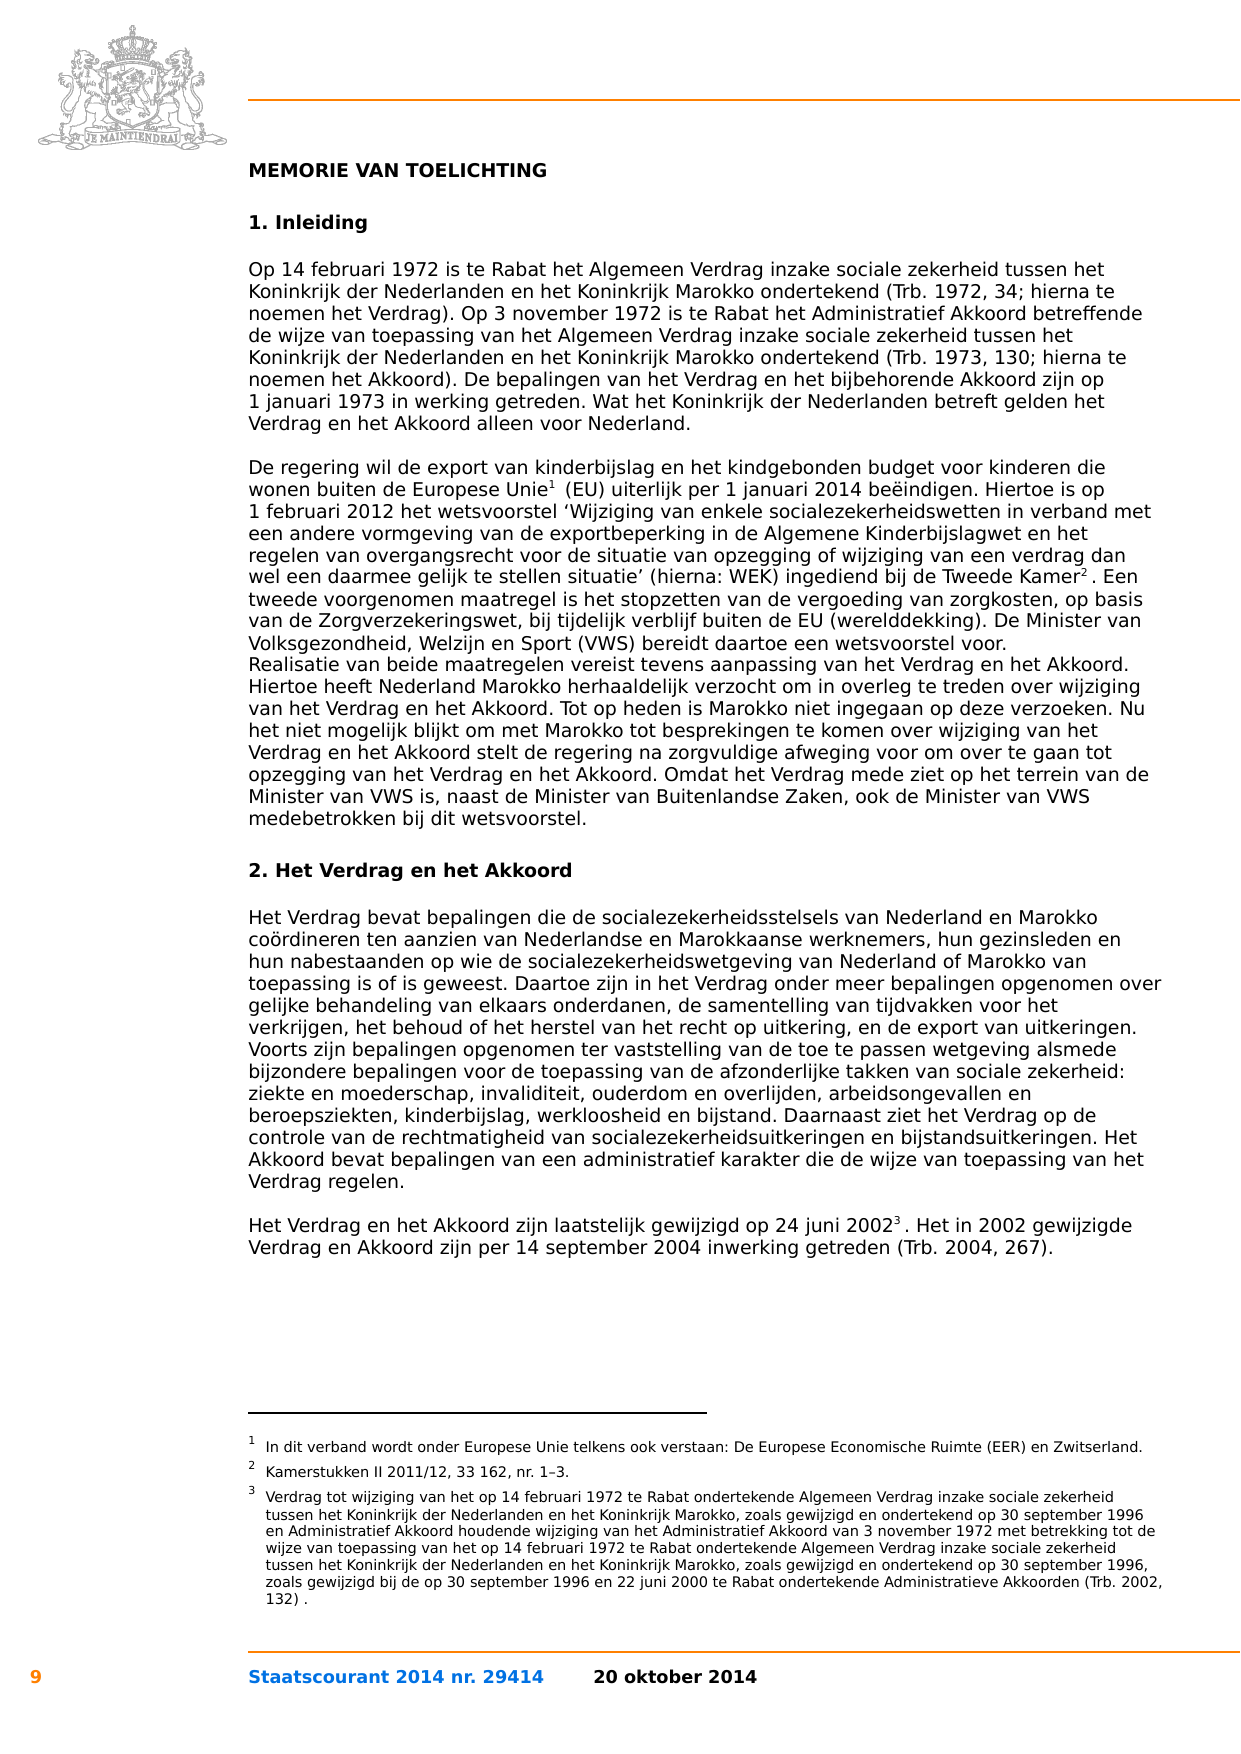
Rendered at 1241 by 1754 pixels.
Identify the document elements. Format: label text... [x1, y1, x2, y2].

text Het Verdrag bevat bepalingen die de socialezekerheidsstelsels van Nederland en Marokko coördineren ten aanzien van Nederlandse en Marokkaanse werknemers, hun gezinsleden en hun nabestaanden op wie de socialezekerheidswetgeving van Nederland of Marokko van toepassing is of is geweest. Daartoe zijn in het Verdrag onder meer bepalingen opgenomen over gelijke behandeling van elkaars onderdanen, de samentelling van tijdvakken voor het verkrijgen, het behoud of het herstel van het recht op uitkering, en de export van uitkeringen. Voorts zijn bepalingen opgenomen ter vaststelling van de toe te passen wetgeving alsmede bijzondere bepalingen voor de toepassing van de afzonderlijke takken van sociale zekerheid: ziekte en moederschap, invaliditeit, ouderdom en overlijden, arbeidsongevallen en beroepsziekten, kinderbijslag, werkloosheid en bijstand. Daarnaast ziet het Verdrag op de controle van de rechtmatigheid van socialezekerheidsuitkeringen en bijstandsuitkeringen. Het Akkoord bevat bepalingen van een administratief karakter die de wijze van toepassing van het Verdrag regelen. [248, 907, 1163, 1193]
text Realisatie van beide maatregelen vereist tevens aanpassing van het Verdrag en het Akkoord. Hiertoe heeft Nederland Marokko herhaaldelijk verzocht om in overleg te treden over wijziging van het Verdrag en het Akkoord. Tot op heden is Marokko niet ingegaan op deze verzoeken. Nu het niet mogelijk blijkt om met Marokko tot besprekingen te komen over wijziging van het Verdrag en het Akkoord stelt de regering na zorgvuldige afweging voor om over te gaan tot opzegging van het Verdrag en het Akkoord. Omdat het Verdrag mede ziet op het terrein van de Minister van VWS is, naast de Minister van Buitenlandse Zaken, ook de Minister van VWS medebetrokken bij dit wetsvoorstel. [248, 654, 1163, 830]
text Op 14 februari 1972 is te Rabat het Algemeen Verdrag inzake sociale zekerheid tussen het Koninkrijk der Nederlanden en het Koninkrijk Marokko ondertekend (Trb. 1972, 34; hierna te noemen het Verdrag). Op 3 november 1972 is te Rabat het Administratief Akkoord betreffende de wijze van toepassing van het Algemeen Verdrag inzake sociale zekerheid tussen het Koninkrijk der Nederlanden en het Koninkrijk Marokko ondertekend (Trb. 1973, 130; hierna te noemen het Akkoord). De bepalingen van het Verdrag en het bijbehorende Akkoord zijn op 1 januari 1973 in werking getreden. Wat het Koninkrijk der Nederlanden betreft gelden het Verdrag en het Akkoord alleen voor Nederland. [248, 259, 1163, 435]
subtitle 1. Inleiding [248, 212, 1163, 234]
text In dit verband wordt onder Europese Unie telkens ook verstaan: De Europese Economische Ruimte (EER) en Zwitserland. [248, 1434, 1163, 1457]
text De regering wil de export van kinderbijslag en het kindgebonden budget voor kinderen die wonen buiten de Europese Unie (EU) uiterlijk per 1 januari 2014 beëindigen. Hiertoe is op 1 februari 2012 het wetsvoorstel ‘Wijziging van enkele socialezekerheidswetten in verband met een andere vormgeving van de exportbeperking in de Algemene Kinderbijslagwet en het regelen van overgangsrecht voor de situatie van opzegging of wijziging van een verdrag dan wel een daarmee gelijk te stellen situatie’ (hierna: WEK) ingediend bij de Tweede Kamer. Een tweede voorgenomen maatregel is het stopzetten van de vergoeding van zorgkosten, op basis van de Zorgverzekeringswet, bij tijdelijk verblijf buiten de EU (werelddekking). De Minister van Volksgezondheid, Welzijn en Sport (VWS) bereidt daartoe een wetsvoorstel voor. [248, 457, 1163, 654]
picture [38, 25, 227, 150]
subtitle 2. Het Verdrag en het Akkoord [248, 860, 1163, 882]
subtitle MEMORIE VAN TOELICHTING [248, 160, 1163, 182]
text Verdrag tot wijziging van het op 14 februari 1972 te Rabat ondertekende Algemeen Verdrag inzake sociale zekerheid tussen het Koninkrijk der Nederlanden en het Koninkrijk Marokko, zoals gewijzigd en ondertekend op 30 september 1996 en Administratief Akkoord houdende wijziging van het Administratief Akkoord van 3 november 1972 met betrekking tot de wijze van toepassing van het op 14 februari 1972 te Rabat ondertekende Algemeen Verdrag inzake sociale zekerheid tussen het Koninkrijk der Nederlanden en het Koninkrijk Marokko, zoals gewijzigd en ondertekend op 30 september 1996, zoals gewijzigd bij de op 30 september 1996 en 22 juni 2000 te Rabat ondertekende Administratieve Akkoorden (Trb. 2002, 132) . [248, 1484, 1163, 1608]
text Kamerstukken II 2011/12, 33 162, nr. 1–3. [248, 1459, 1163, 1482]
text Het Verdrag en het Akkoord zijn laatstelijk gewijzigd op 24 juni 2002. Het in 2002 gewijzigde Verdrag en Akkoord zijn per 14 september 2004 inwerking getreden (Trb. 2004, 267). [248, 1215, 1163, 1259]
